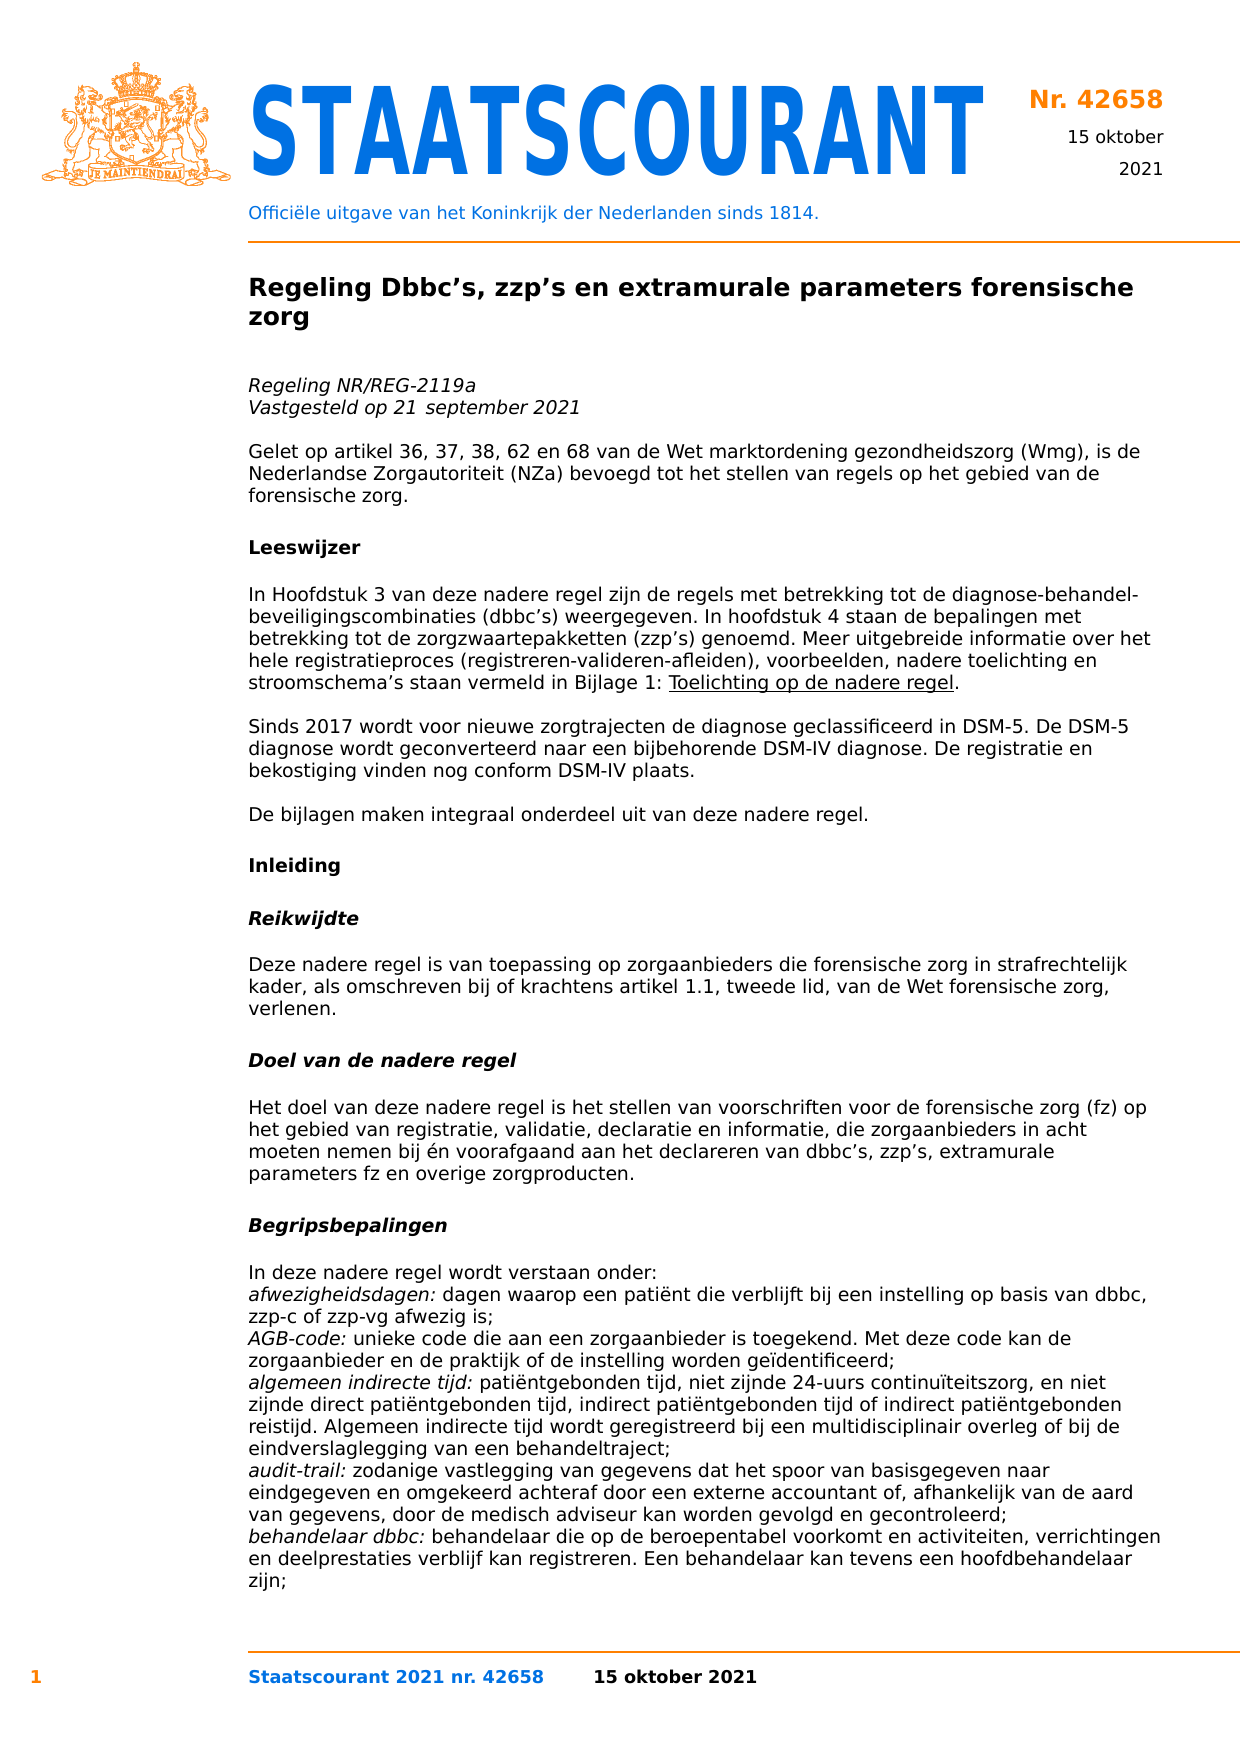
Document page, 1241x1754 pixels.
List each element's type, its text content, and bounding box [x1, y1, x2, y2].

text AGB-code: unieke code die aan een zorgaanbieder is toegekend. Met deze code kan de zorgaanbieder en de praktijk of de instelling worden geïdentificeerd; [248, 1328, 1163, 1372]
text In deze nadere regel wordt verstaan onder: [248, 1262, 1163, 1284]
subtitle Regeling Dbbc’s, zzp’s en extramurale parameters forensische zorg [248, 273, 1163, 331]
text audit-trail: zodanige vastlegging van gegevens dat het spoor van basisgegeven naar eindgegeven en omgekeerd achteraf door een externe accountant of, afhankelijk van de aard van gegevens, door de medisch adviseur kan worden gevolgd en gecontroleerd; [248, 1460, 1163, 1526]
text Sinds 2017 wordt voor nieuwe zorgtrajecten de diagnose geclassificeerd in DSM-5. De DSM-5 diagnose wordt geconverteerd naar een bijbehorende DSM-IV diagnose. De registratie en bekostiging vinden nog conform DSM-IV plaats. [248, 716, 1163, 782]
text afwezigheidsdagen: dagen waarop een patiënt die verblijft bij een instelling op basis van dbbc, zzp-c of zzp-vg afwezig is; [248, 1284, 1163, 1328]
text Vastgesteld op 21 september 2021 [248, 397, 1163, 419]
text Het doel van deze nadere regel is het stellen van voorschriften voor de forensische zorg (fz) op het gebied van registratie, validatie, declaratie en informatie, die zorgaanbieders in acht moeten nemen bij én voorafgaand aan het declareren van dbbc’s, zzp’s, extramurale parameters fz en overige zorgproducten. [248, 1097, 1163, 1185]
table_header Nr. 42658 [998, 62, 1240, 121]
picture [41, 62, 231, 186]
subtitle Reikwijdte [248, 907, 1163, 929]
table_header [25, 62, 248, 241]
subtitle Leeswijzer [248, 537, 1163, 559]
table_cell 2021 [998, 153, 1240, 203]
text behandelaar dbbc: behandelaar die op de beroepentabel voorkomt en activiteiten, verrichtingen en deelprestaties verblijf kan registreren. Een behandelaar kan tevens een hoofdbehandelaar zijn; [248, 1526, 1163, 1592]
table_cell Officiële uitgave van het Koninkrijk der Nederlanden sinds 1814. [248, 203, 1240, 241]
subtitle Doel van de nadere regel [248, 1050, 1163, 1072]
text Gelet op artikel 36, 37, 38, 62 en 68 van de Wet marktordening gezondheidszorg (Wmg), is de Nederlandse Zorgautoriteit (NZa) bevoegd tot het stellen van regels op het gebied van de forensische zorg. [248, 441, 1163, 507]
text Deze nadere regel is van toepassing op zorgaanbieders die forensische zorg in strafrechtelijk kader, als omschreven bij of krachtens artikel 1.1, tweede lid, van de Wet forensische zorg, verlenen. [248, 954, 1163, 1020]
text Regeling NR/REG-2119a [248, 375, 1163, 397]
text De bijlagen maken integraal onderdeel uit van deze nadere regel. [248, 803, 1163, 825]
subtitle Begripsbepalingen [248, 1215, 1163, 1237]
text In Hoofdstuk 3 van deze nadere regel zijn de regels met betrekking tot de diagnose-behandel-beveiligingscombinaties (dbbc’s) weergegeven. In hoofdstuk 4 staan de bepalingen met betrekking tot de zorgzwaartepakketten (zzp’s) genoemd. Meer uitgebreide informatie over het hele registratieproces (registreren-valideren-afleiden), voorbeelden, nadere toelichting en stroomschema’s staan vermeld in Bijlage 1: Toelichting op de nadere regel. [248, 584, 1163, 694]
text algemeen indirecte tijd: patiëntgebonden tijd, niet zijnde 24-uurs continuïteitszorg, en niet zijnde direct patiëntgebonden tijd, indirect patiëntgebonden tijd of indirect patiëntgebonden reistijd. Algemeen indirecte tijd wordt geregistreerd bij een multidisciplinair overleg of bij de eindverslaglegging van een behandeltraject; [248, 1372, 1163, 1460]
table_header STAATSCOURANT [248, 62, 998, 203]
subtitle Inleiding [248, 855, 1163, 877]
table_cell 15 oktober [998, 121, 1240, 153]
